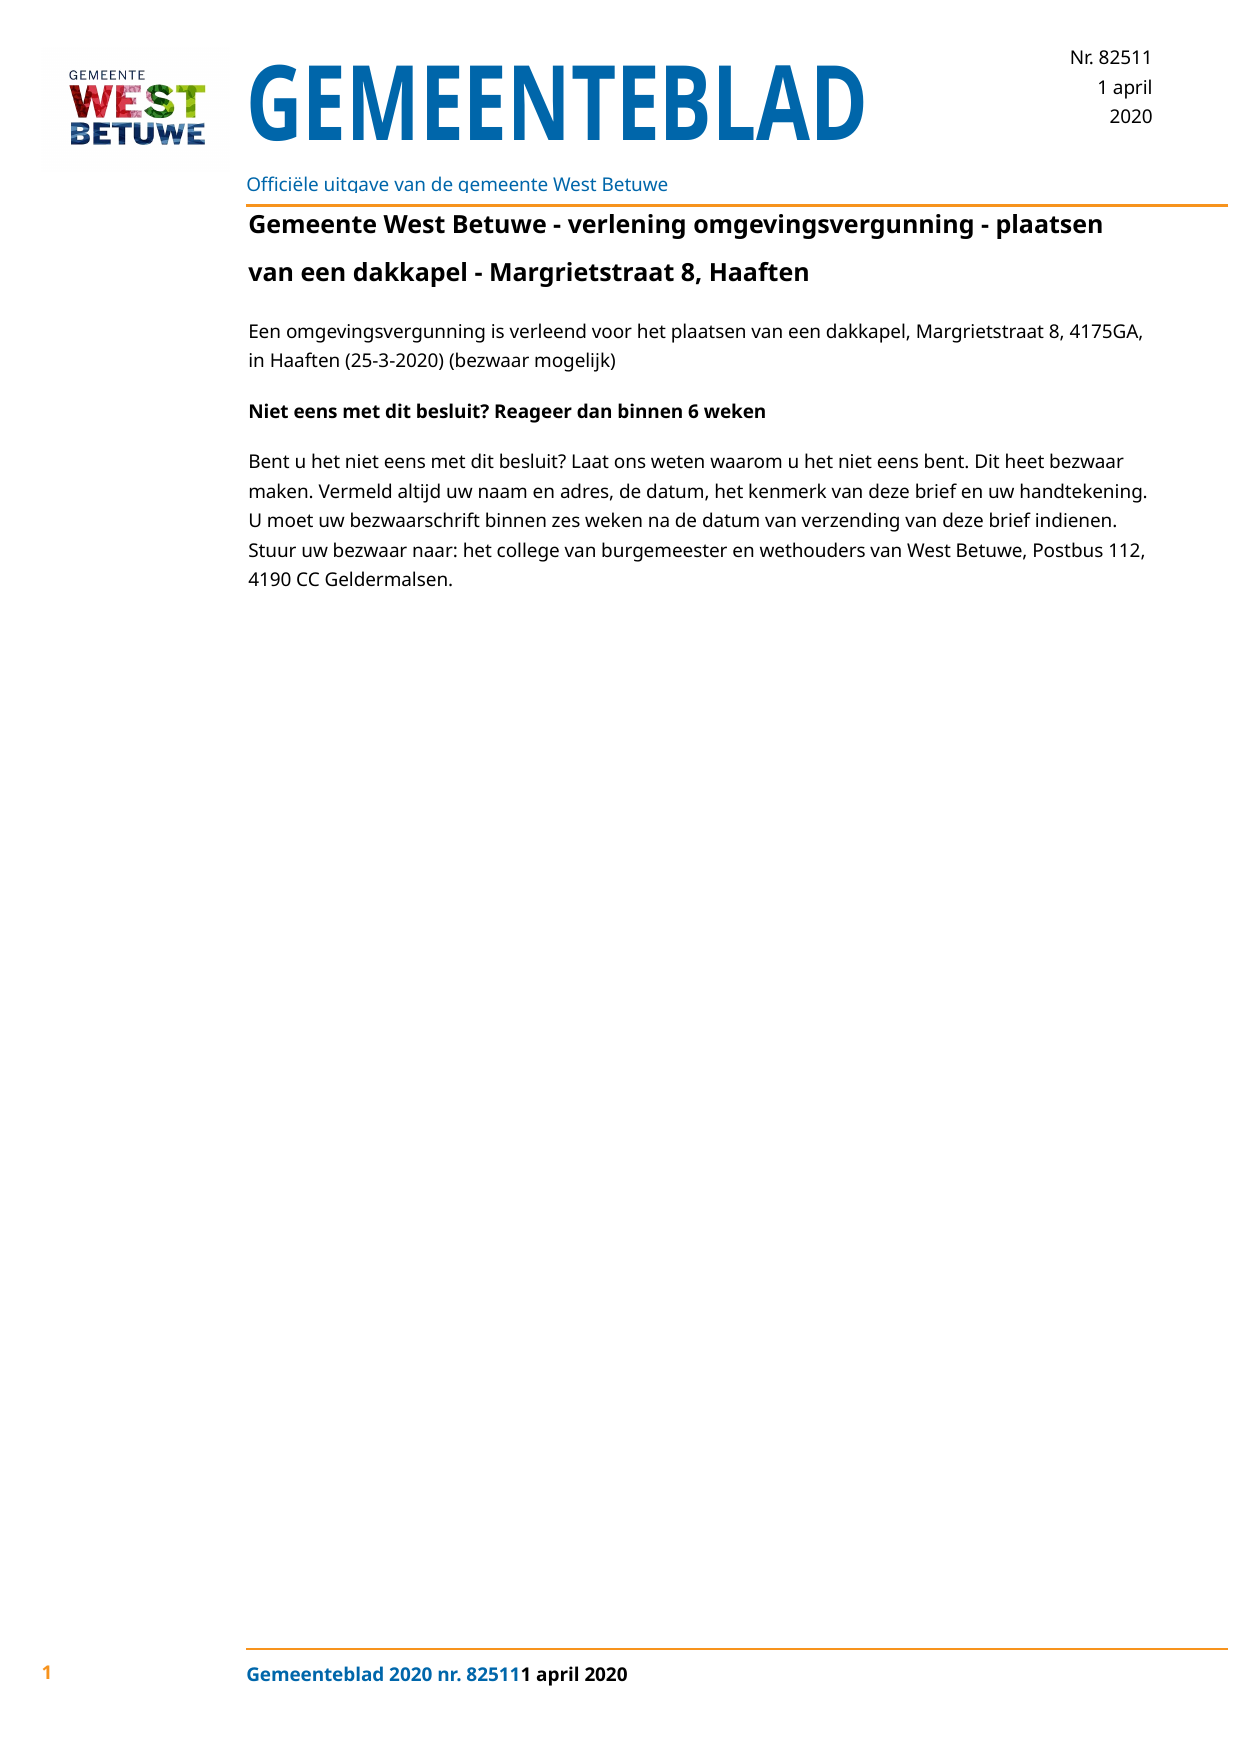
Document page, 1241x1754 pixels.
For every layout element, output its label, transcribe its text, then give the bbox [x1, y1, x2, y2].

text Gemeente West Betuwe - verlening omgevingsvergunning - plaatsen van een dakkapel - Margrietstraat 8, Haaften [248, 207, 1152, 288]
picture [41, 47, 231, 172]
text Een omgevingsvergunning is verleend voor het plaatsen van een dakkapel, Margrietstraat 8, 4175GA, in Haaften (25-3-2020) (bezwaar mogelijk) [248, 318, 1152, 373]
text Niet eens met dit besluit? Reageer dan binnen 6 weken [248, 398, 1152, 424]
text Bent u het niet eens met dit besluit? Laat ons weten waarom u het niet eens bent. Dit heet bezwaar maken. Vermeld altijd uw naam en adres, de datum, het kenmerk van deze brief en uw handtekening. U moet uw bezwaarschrift binnen zes weken na de datum van verzending van deze brief indienen. Stuur uw bezwaar naar: het college van burgemeester en wethouders van West Betuwe, Postbus 112, 4190 CC Geldermalsen. [248, 448, 1152, 592]
